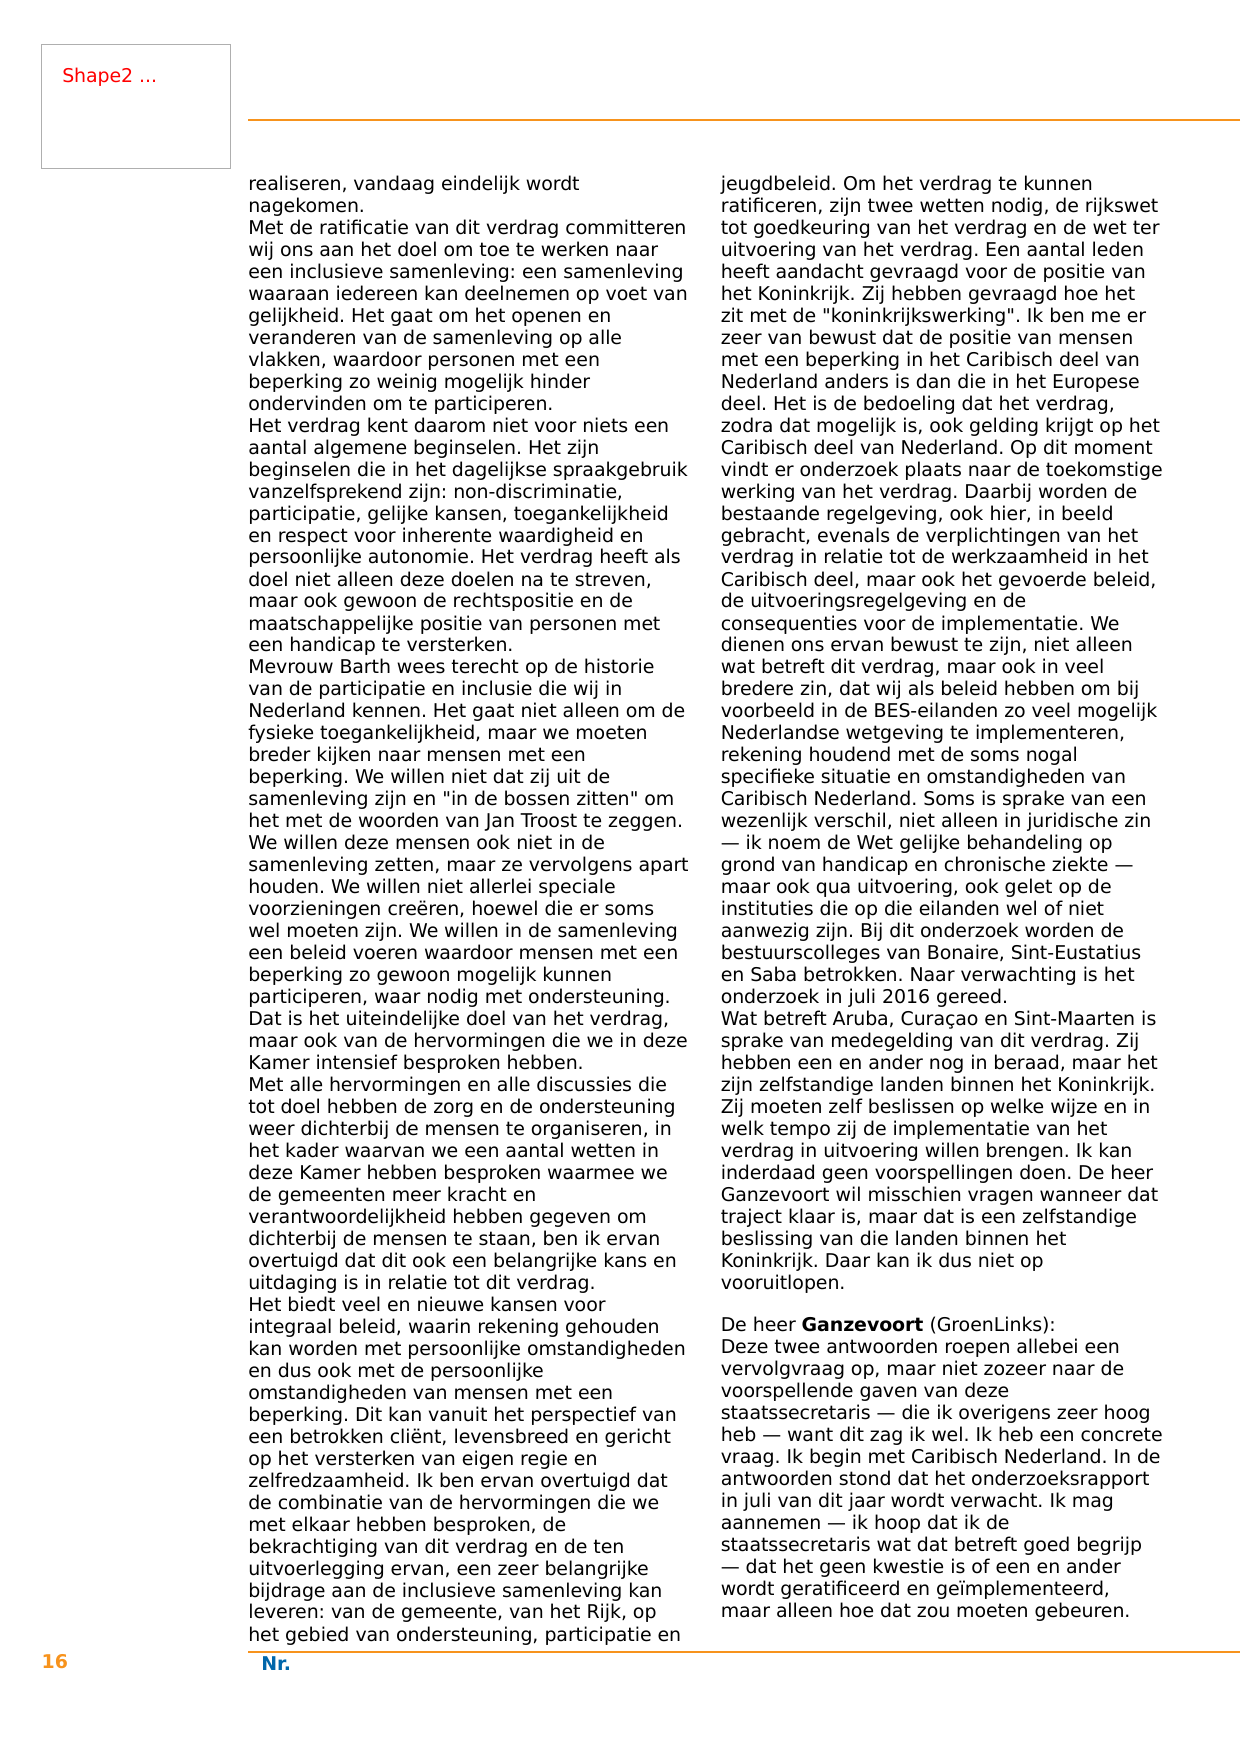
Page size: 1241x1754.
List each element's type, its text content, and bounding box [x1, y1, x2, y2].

text Met alle hervormingen en alle discussies die tot doel hebben de zorg en de ondersteuning weer dichterbij de mensen te organiseren, in het kader waarvan we een aantal wetten in deze Kamer hebben besproken waarmee we de gemeenten meer kracht en verantwoordelijkheid hebben gegeven om dichterbij de mensen te staan, ben ik ervan overtuigd dat dit ook een belangrijke kans en uitdaging is in relatie tot dit verdrag. [248, 1074, 691, 1294]
text Het biedt veel en nieuwe kansen voor integraal beleid, waarin rekening gehouden kan worden met persoonlijke omstandigheden en dus ook met de persoonlijke omstandigheden van mensen met een beperking. Dit kan vanuit het perspectief van een betrokken cliënt, levensbreed en gericht op het versterken van eigen regie en zelfredzaamheid. Ik ben ervan overtuigd dat de combinatie van de hervormingen die we met elkaar hebben besproken, de bekrachtiging van dit verdrag en de ten uitvoerlegging ervan, een zeer belangrijke bijdrage aan de inclusieve samenleving kan leveren: van de gemeente, van het Rijk, op het gebied van ondersteuning, participatie en [248, 1294, 691, 1645]
text Wat betreft Aruba, Curaçao en Sint-Maarten is sprake van medegelding van dit verdrag. Zij hebben een en ander nog in beraad, maar het zijn zelfstandige landen binnen het Koninkrijk. Zij moeten zelf beslissen op welke wijze en in welk tempo zij de implementatie van het verdrag in uitvoering willen brengen. Ik kan inderdaad geen voorspellingen doen. De heer Ganzevoort wil misschien vragen wanneer dat traject klaar is, maar dat is een zelfstandige beslissing van die landen binnen het Koninkrijk. Daar kan ik dus niet op vooruitlopen. [721, 1008, 1163, 1294]
text Het verdrag kent daarom niet voor niets een aantal algemene beginselen. Het zijn beginselen die in het dagelijkse spraakgebruik vanzelfsprekend zijn: non-discriminatie, participatie, gelijke kansen, toegankelijkheid en respect voor inherente waardigheid en persoonlijke autonomie. Het verdrag heeft als doel niet alleen deze doelen na te streven, maar ook gewoon de rechtspositie en de maatschappelijke positie van personen met een handicap te versterken. [248, 414, 691, 656]
text Mevrouw Barth wees terecht op de historie van de participatie en inclusie die wij in Nederland kennen. Het gaat niet alleen om de fysieke toegankelijkheid, maar we moeten breder kijken naar mensen met een beperking. We willen niet dat zij uit de samenleving zijn en "in de bossen zitten" om het met de woorden van Jan Troost te zeggen. We willen deze mensen ook niet in de samenleving zetten, maar ze vervolgens apart houden. We willen niet allerlei speciale voorzieningen creëren, hoewel die er soms wel moeten zijn. We willen in de samenleving een beleid voeren waardoor mensen met een beperking zo gewoon mogelijk kunnen participeren, waar nodig met ondersteuning. Dat is het uiteindelijke doel van het verdrag, maar ook van de hervormingen die we in deze Kamer intensief besproken hebben. [248, 656, 691, 1074]
text De heer Ganzevoort (GroenLinks): [721, 1314, 1163, 1336]
text Deze twee antwoorden roepen allebei een vervolgvraag op, maar niet zozeer naar de voorspellende gaven van deze staatssecretaris — die ik overigens zeer hoog heb — want dit zag ik wel. Ik heb een concrete vraag. Ik begin met Caribisch Nederland. In de antwoorden stond dat het onderzoeksrapport in juli van dit jaar wordt verwacht. Ik mag aannemen — ik hoop dat ik de staatssecretaris wat dat betreft goed begrijp — dat het geen kwestie is of een en ander wordt geratificeerd en geïmplementeerd, maar alleen hoe dat zou moeten gebeuren. [721, 1336, 1163, 1621]
text jeugdbeleid. Om het verdrag te kunnen ratificeren, zijn twee wetten nodig, de rijkswet tot goedkeuring van het verdrag en de wet ter uitvoering van het verdrag. Een aantal leden heeft aandacht gevraagd voor de positie van het Koninkrijk. Zij hebben gevraagd hoe het zit met de "koninkrijkswerking". Ik ben me er zeer van bewust dat de positie van mensen met een beperking in het Caribisch deel van Nederland anders is dan die in het Europese deel. Het is de bedoeling dat het verdrag, zodra dat mogelijk is, ook gelding krijgt op het Caribisch deel van Nederland. Op dit moment vindt er onderzoek plaats naar de toekomstige werking van het verdrag. Daarbij worden de bestaande regelgeving, ook hier, in beeld gebracht, evenals de verplichtingen van het verdrag in relatie tot de werkzaamheid in het Caribisch deel, maar ook het gevoerde beleid, de uitvoeringsregelgeving en de consequenties voor de implementatie. We dienen ons ervan bewust te zijn, niet alleen wat betreft dit verdrag, maar ook in veel bredere zin, dat wij als beleid hebben om bij voorbeeld in de BES-eilanden zo veel mogelijk Nederlandse wetgeving te implementeren, rekening houdend met de soms nogal specifieke situatie en omstandigheden van Caribisch Nederland. Soms is sprake van een wezenlijk verschil, niet alleen in juridische zin — ik noem de Wet gelijke behandeling op grond van handicap en chronische ziekte — maar ook qua uitvoering, ook gelet op de instituties die op die eilanden wel of niet aanwezig zijn. Bij dit onderzoek worden de bestuurscolleges van Bonaire, Sint-Eustatius en Saba betrokken. Naar verwachting is het onderzoek in juli 2016 gereed. [721, 173, 1163, 1008]
text realiseren, vandaag eindelijk wordt nagekomen. [248, 173, 691, 217]
text Met de ratificatie van dit verdrag committeren wij ons aan het doel om toe te werken naar een inclusieve samenleving: een samenleving waaraan iedereen kan deelnemen op voet van gelijkheid. Het gaat om het openen en veranderen van de samenleving op alle vlakken, waardoor personen met een beperking zo weinig mogelijk hinder ondervinden om te participeren. [248, 217, 691, 414]
